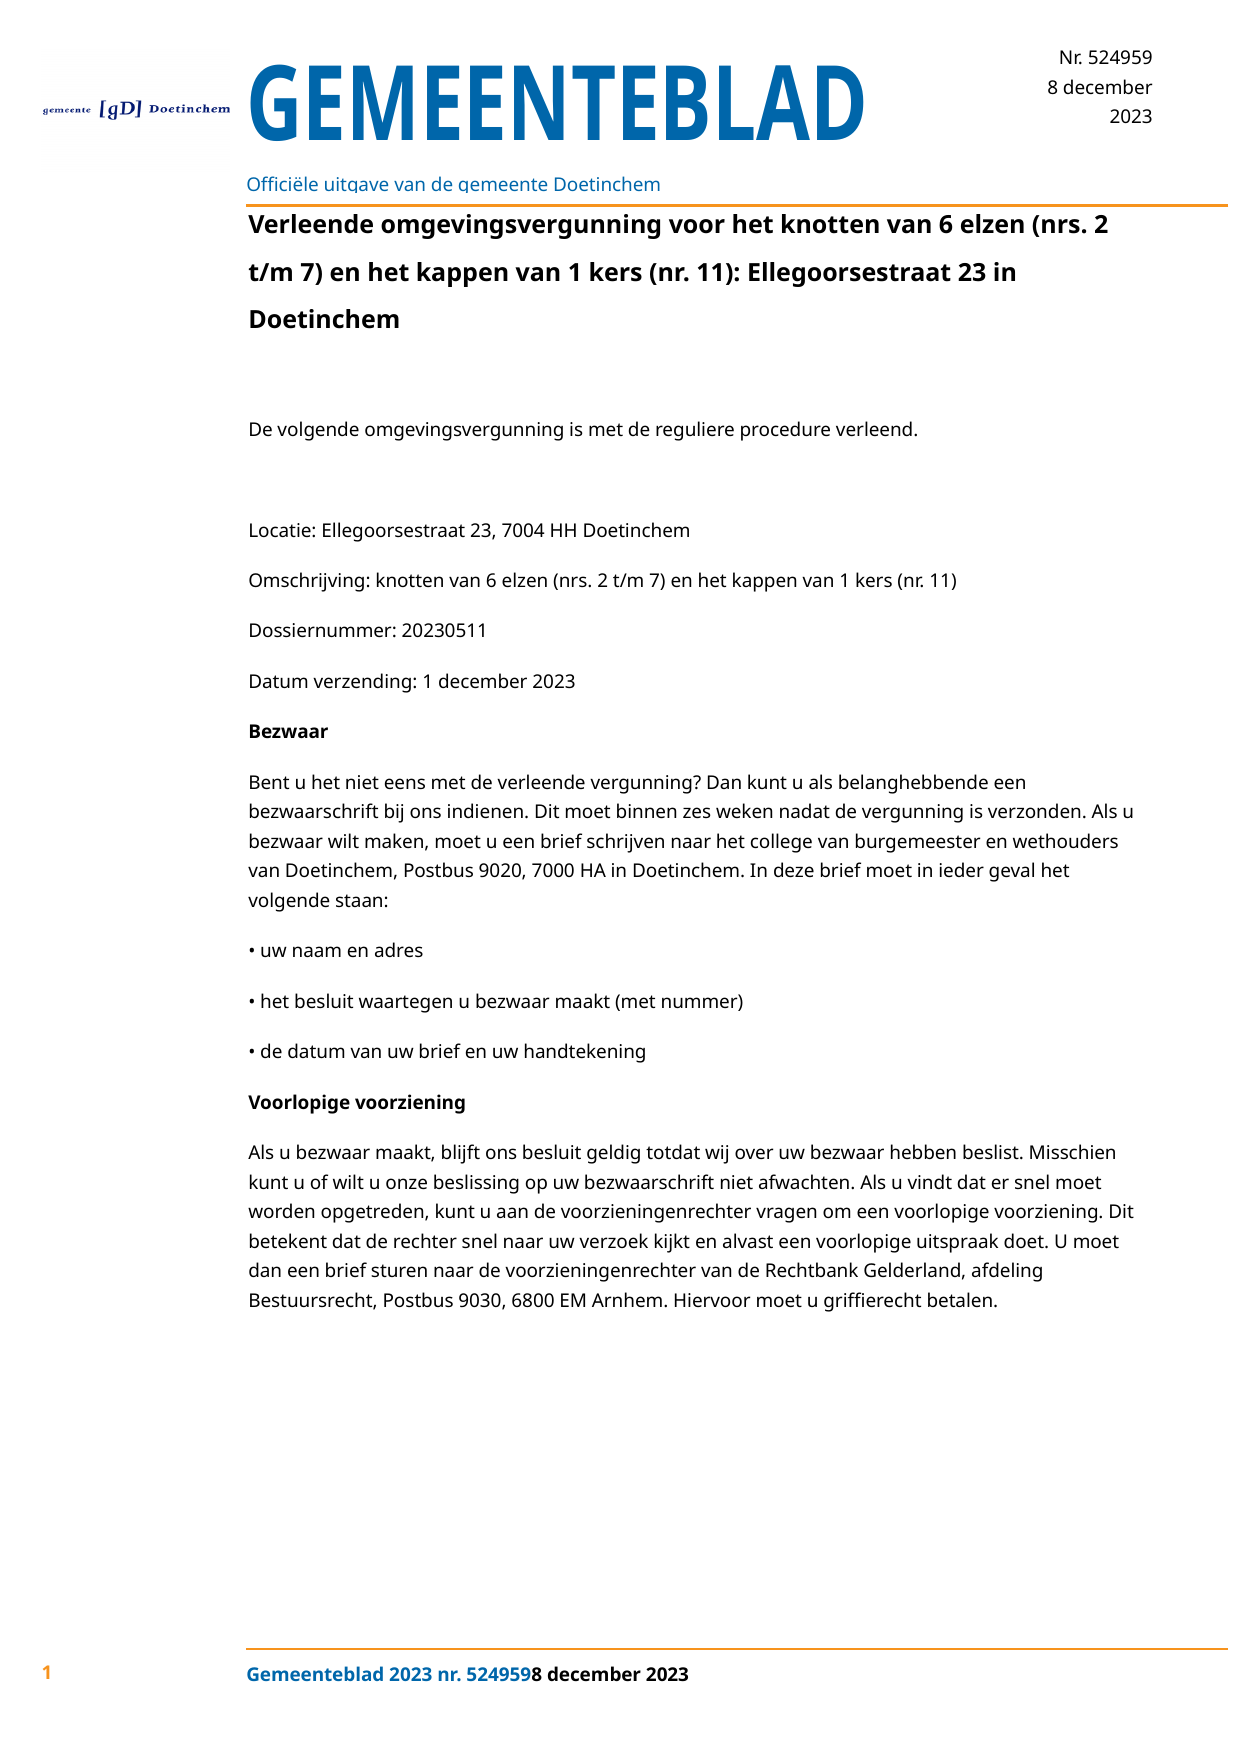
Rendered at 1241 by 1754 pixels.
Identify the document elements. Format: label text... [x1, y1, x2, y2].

text • uw naam en adres [248, 938, 1152, 963]
picture [41, 47, 231, 172]
text Omschrijving: knotten van 6 elzen (nrs. 2 t/m 7) en het kappen van 1 kers (nr. 11) [248, 567, 1152, 593]
text Datum verzending: 1 december 2023 [248, 668, 1152, 694]
text Bent u het niet eens met de verleende vergunning? Dan kunt u als belanghebbende een bezwaarschrift bij ons indienen. Dit moet binnen zes weken nadat de vergunning is verzonden. Als u bezwaar wilt maken, moet u een brief schrijven naar het college van burgemeester en wethouders van Doetinchem, Postbus 9020, 7000 HA in Doetinchem. In deze brief moet in ieder geval het volgende staan: [248, 769, 1152, 913]
text Bezwaar [248, 718, 1152, 744]
text Voorlopige voorziening [248, 1089, 1152, 1114]
text Verleende omgevingsvergunning voor het knotten van 6 elzen (nrs. 2 t/m 7) en het kappen van 1 kers (nr. 11): Ellegoorsestraat 23 in Doetinchem [248, 207, 1152, 336]
text • het besluit waartegen u bezwaar maakt (met nummer) [248, 988, 1152, 1014]
text De volgende omgevingsvergunning is met de reguliere procedure verleend. [248, 416, 1152, 442]
text Dossiernummer: 20230511 [248, 618, 1152, 643]
text • de datum van uw brief en uw handtekening [248, 1038, 1152, 1064]
text Als u bezwaar maakt, blijft ons besluit geldig totdat wij over uw bezwaar hebben beslist. Misschien kunt u of wilt u onze beslissing op uw bezwaarschrift niet afwachten. Als u vindt dat er snel moet worden opgetreden, kunt u aan de voorzieningenrechter vragen om een voorlopige voorziening. Dit betekent dat de rechter snel naar uw verzoek kijkt en alvast een voorlopige uitspraak doet. U moet dan een brief sturen naar de voorzieningenrechter van de Rechtbank Gelderland, afdeling Bestuursrecht, Postbus 9030, 6800 EM Arnhem. Hiervoor moet u griffierecht betalen. [248, 1139, 1152, 1313]
text Locatie: Ellegoorsestraat 23, 7004 HH Doetinchem [248, 517, 1152, 542]
